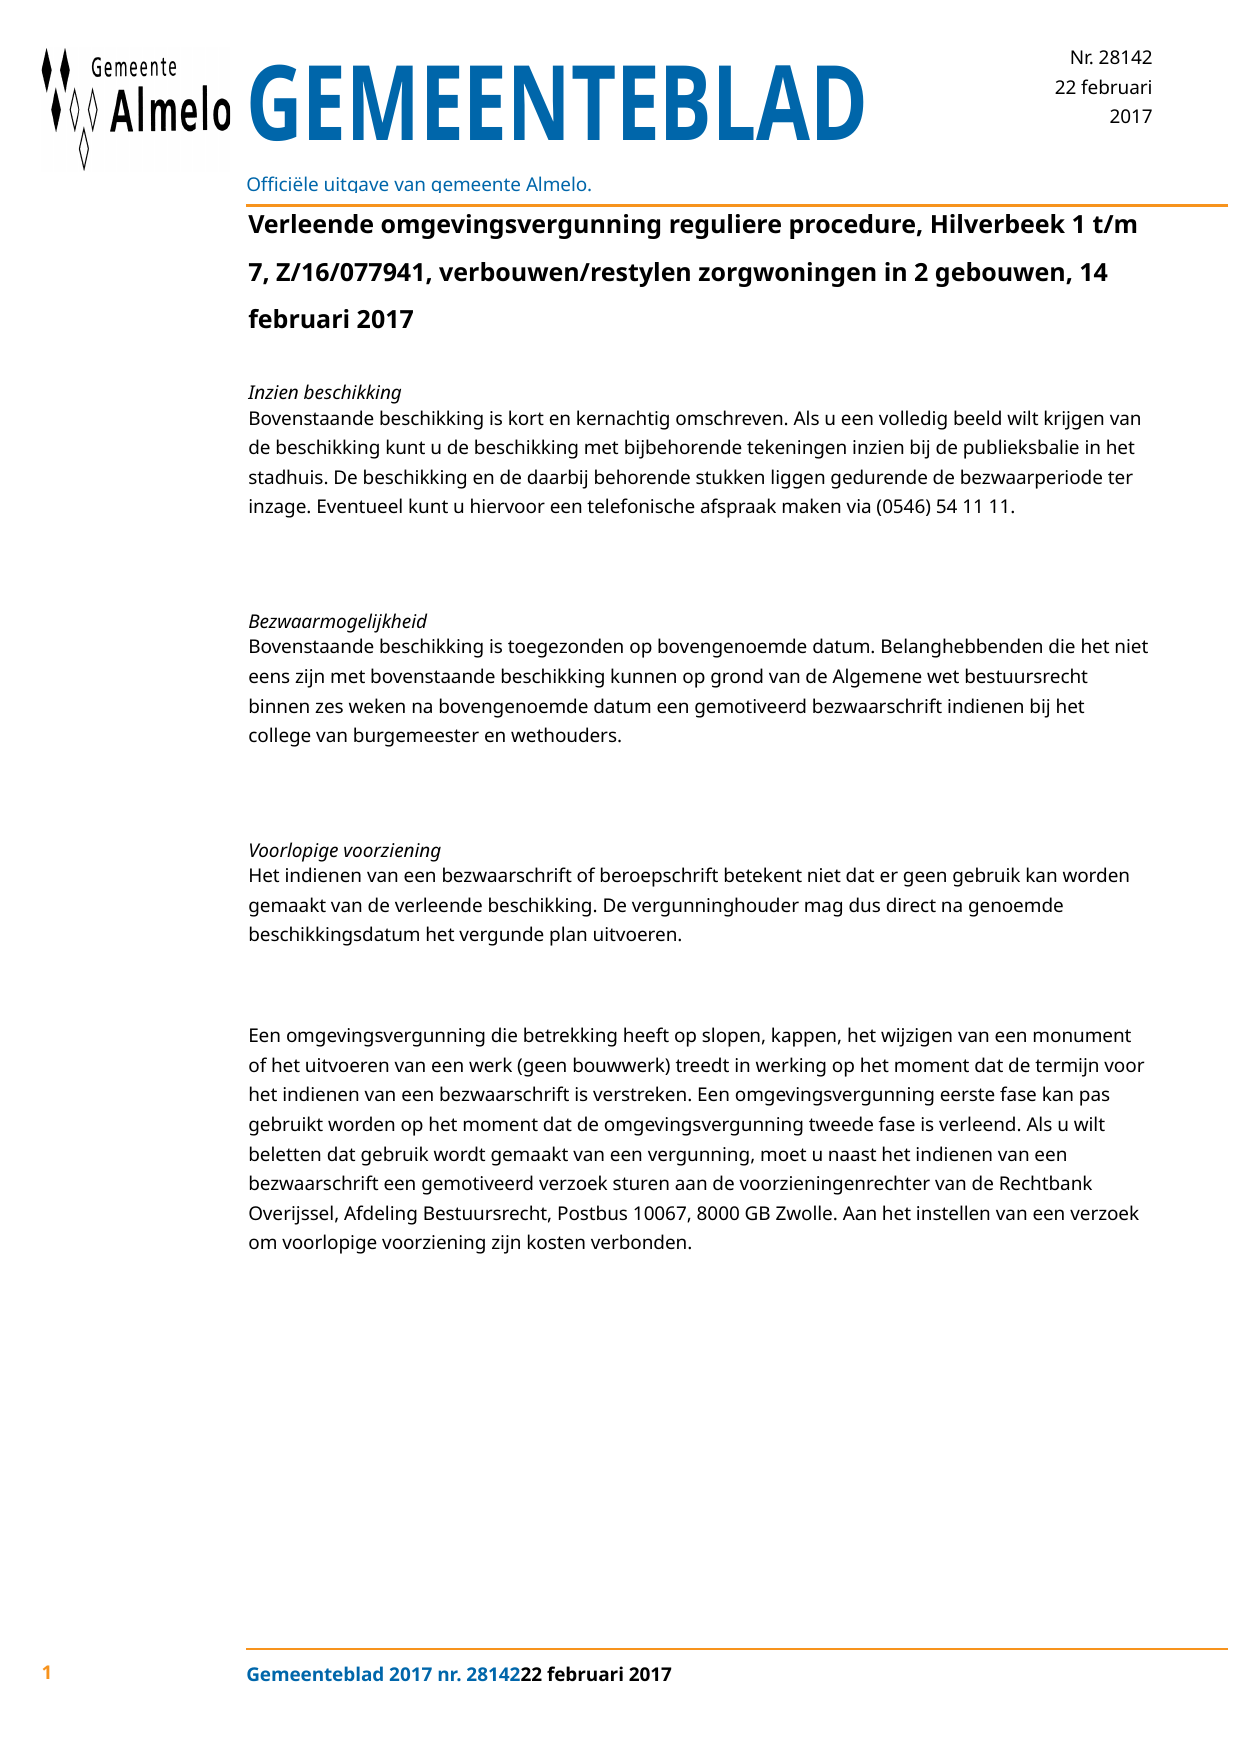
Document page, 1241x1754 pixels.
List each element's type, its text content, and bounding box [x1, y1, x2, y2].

text Een omgevingsvergunning die betrekking heeft op slopen, kappen, het wijzigen van een monument of het uitvoeren van een werk (geen bouwwerk) treedt in werking op het moment dat de termijn voor het indienen van een bezwaarschrift is verstreken. Een omgevingsvergunning eerste fase kan pas gebruikt worden op het moment dat de omgevingsvergunning tweede fase is verleend. Als u wilt beletten dat gebruik wordt gemaakt van een vergunning, moet u naast het indienen van een bezwaarschrift een gemotiveerd verzoek sturen aan de voorzieningenrechter van de Rechtbank Overijssel, Afdeling Bestuursrecht, Postbus 10067, 8000 GB Zwolle. Aan het instellen van een verzoek om voorlopige voorziening zijn kosten verbonden. [248, 1022, 1152, 1255]
text Bezwaarmogelijkheid [248, 608, 1152, 634]
text Bovenstaande beschikking is kort en kernachtig omschreven. Als u een volledig beeld wilt krijgen van de beschikking kunt u de beschikking met bijbehorende tekeningen inzien bij de publieksbalie in het stadhuis. De beschikking en de daarbij behorende stukken liggen gedurende de bezwaarperiode ter inzage. Eventueel kunt u hiervoor een telefonische afspraak maken via (0546) 54 11 11. [248, 405, 1152, 519]
text Het indienen van een bezwaarschrift of beroepschrift betekent niet dat er geen gebruik kan worden gemaakt van de verleende beschikking. De vergunninghouder mag dus direct na genoemde beschikkingsdatum het vergunde plan uitvoeren. [248, 862, 1152, 947]
text Inzien beschikking [248, 379, 1152, 405]
picture [41, 47, 231, 172]
text Verleende omgevingsvergunning reguliere procedure, Hilverbeek 1 t/m 7, Z/16/077941, verbouwen/restylen zorgwoningen in 2 gebouwen, 14 februari 2017 [248, 207, 1152, 336]
text Bovenstaande beschikking is toegezonden op bovengenoemde datum. Belanghebbenden die het niet eens zijn met bovenstaande beschikking kunnen op grond van de Algemene wet bestuursrecht binnen zes weken na bovengenoemde datum een gemotiveerd bezwaarschrift indienen bij het college van burgemeester en wethouders. [248, 634, 1152, 748]
text Voorlopige voorziening [248, 837, 1152, 862]
